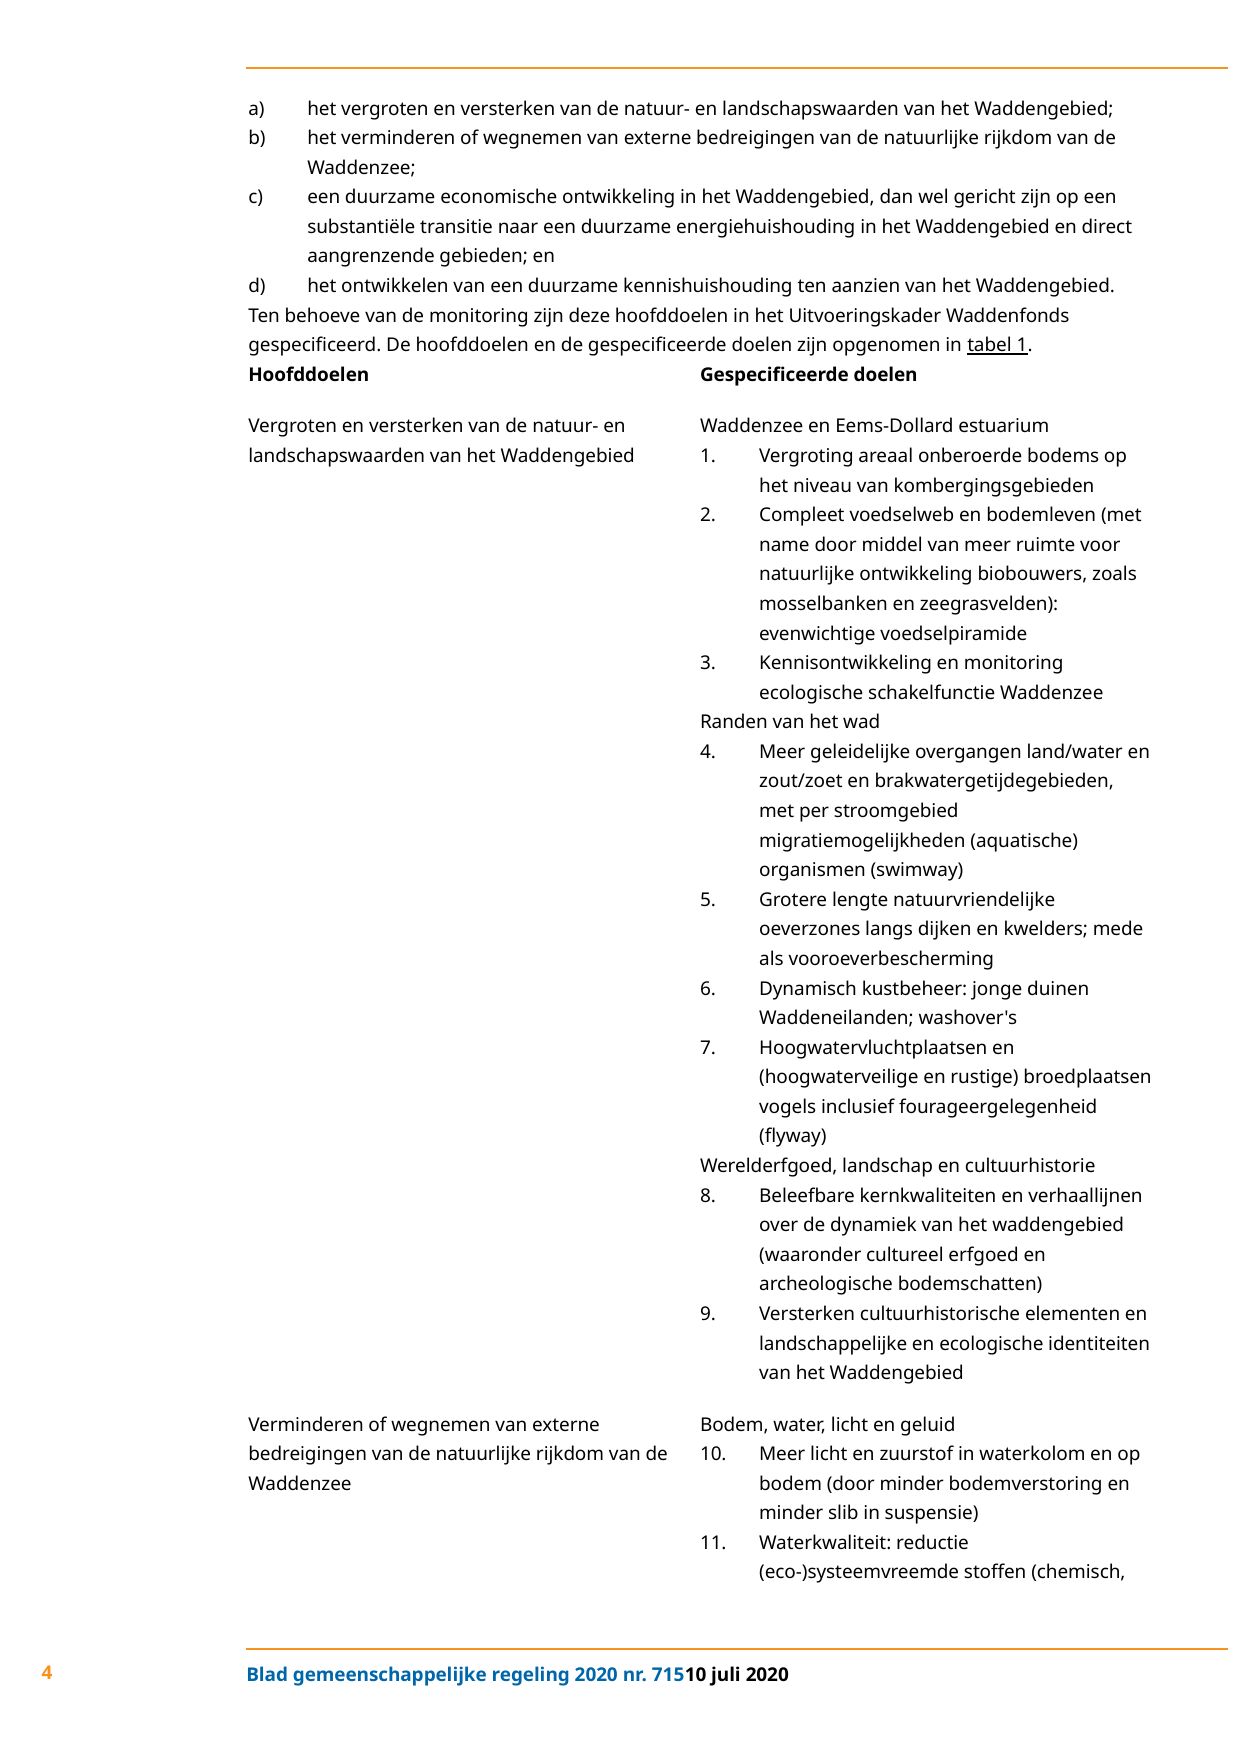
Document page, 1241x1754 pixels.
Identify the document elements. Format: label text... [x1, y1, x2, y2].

text Ten behoeve van de monitoring zijn deze hoofddoelen in het Uitvoeringskader Waddenfonds gespecificeerd. De hoofddoelen en de gespecificeerde doelen zijn opgenomen in tabel 1. [248, 302, 1152, 357]
table_cell [700, 387, 1152, 413]
table_cell Verminderen of wegnemen van externe bedreigingen van de natuurlijke rijkdom van de Waddenzee [248, 1411, 700, 1584]
picture [41, 47, 231, 172]
list een duurzame economische ontwikkeling in het Waddengebied, dan wel gericht zijn op een substantiële transitie naar een duurzame energiehuishouding in het Waddengebied en direct aangrenzende gebieden; en [248, 183, 1152, 268]
table_cell [248, 387, 700, 413]
list het ontwikkelen van een duurzame kennishuishouding ten aanzien van het Waddengebied. [248, 272, 1152, 298]
table_header Gespecificeerde doelen [700, 361, 1152, 387]
table_cell Waddenzee en Eems-Dollard estuarium Vergroting areaal onberoerde bodems op het niveau van kombergingsgebieden Compleet voedselweb en bodemleven (met name door middel van meer ruimte voor natuurlijke ontwikkeling biobouwers, zoals mosselbanken en zeegrasvelden): evenwichtige voedselpiramide Kennisontwikkeling en monitoring ecologische schakelfunctie Waddenzee Randen van het wad Meer geleidelijke overgangen land/water en zout/zoet en brakwatergetijdegebieden, met per stroomgebied migratiemogelijkheden (aquatische) organismen (swimway) Grotere lengte natuurvriendelijke oeverzones langs dijken en kwelders; mede als vooroeverbescherming Dynamisch kustbeheer: jonge duinen Waddeneilanden; washover's Hoogwatervluchtplaatsen en (hoogwaterveilige en rustige) broedplaatsen vogels inclusief fourageergelegenheid (flyway) Werelderfgoed, landschap en cultuurhistorie Beleefbare kernkwaliteiten en verhaallijnen over de dynamiek van het waddengebied (waaronder cultureel erfgoed en archeologische bodemschatten) Versterken cultuurhistorische elementen en landschappelijke en ecologische identiteiten van het Waddengebied [700, 413, 1152, 1385]
table_cell [248, 1385, 700, 1411]
table_cell Bodem, water, licht en geluid Meer licht en zuurstof in waterkolom en op bodem (door minder bodemverstoring en minder slib in suspensie) Waterkwaliteit: reductie (eco-)systeemvreemde stoffen (chemisch, [700, 1411, 1152, 1584]
list het verminderen of wegnemen van externe bedreigingen van de natuurlijke rijkdom van de Waddenzee; [248, 124, 1152, 180]
table_cell Vergroten en versterken van de natuur- en landschapswaarden van het Waddengebied [248, 413, 700, 1385]
table_header Hoofddoelen [248, 361, 700, 387]
list het vergroten en versterken van de natuur- en landschapswaarden van het Waddengebied; [248, 95, 1152, 121]
table_cell [700, 1385, 1152, 1411]
